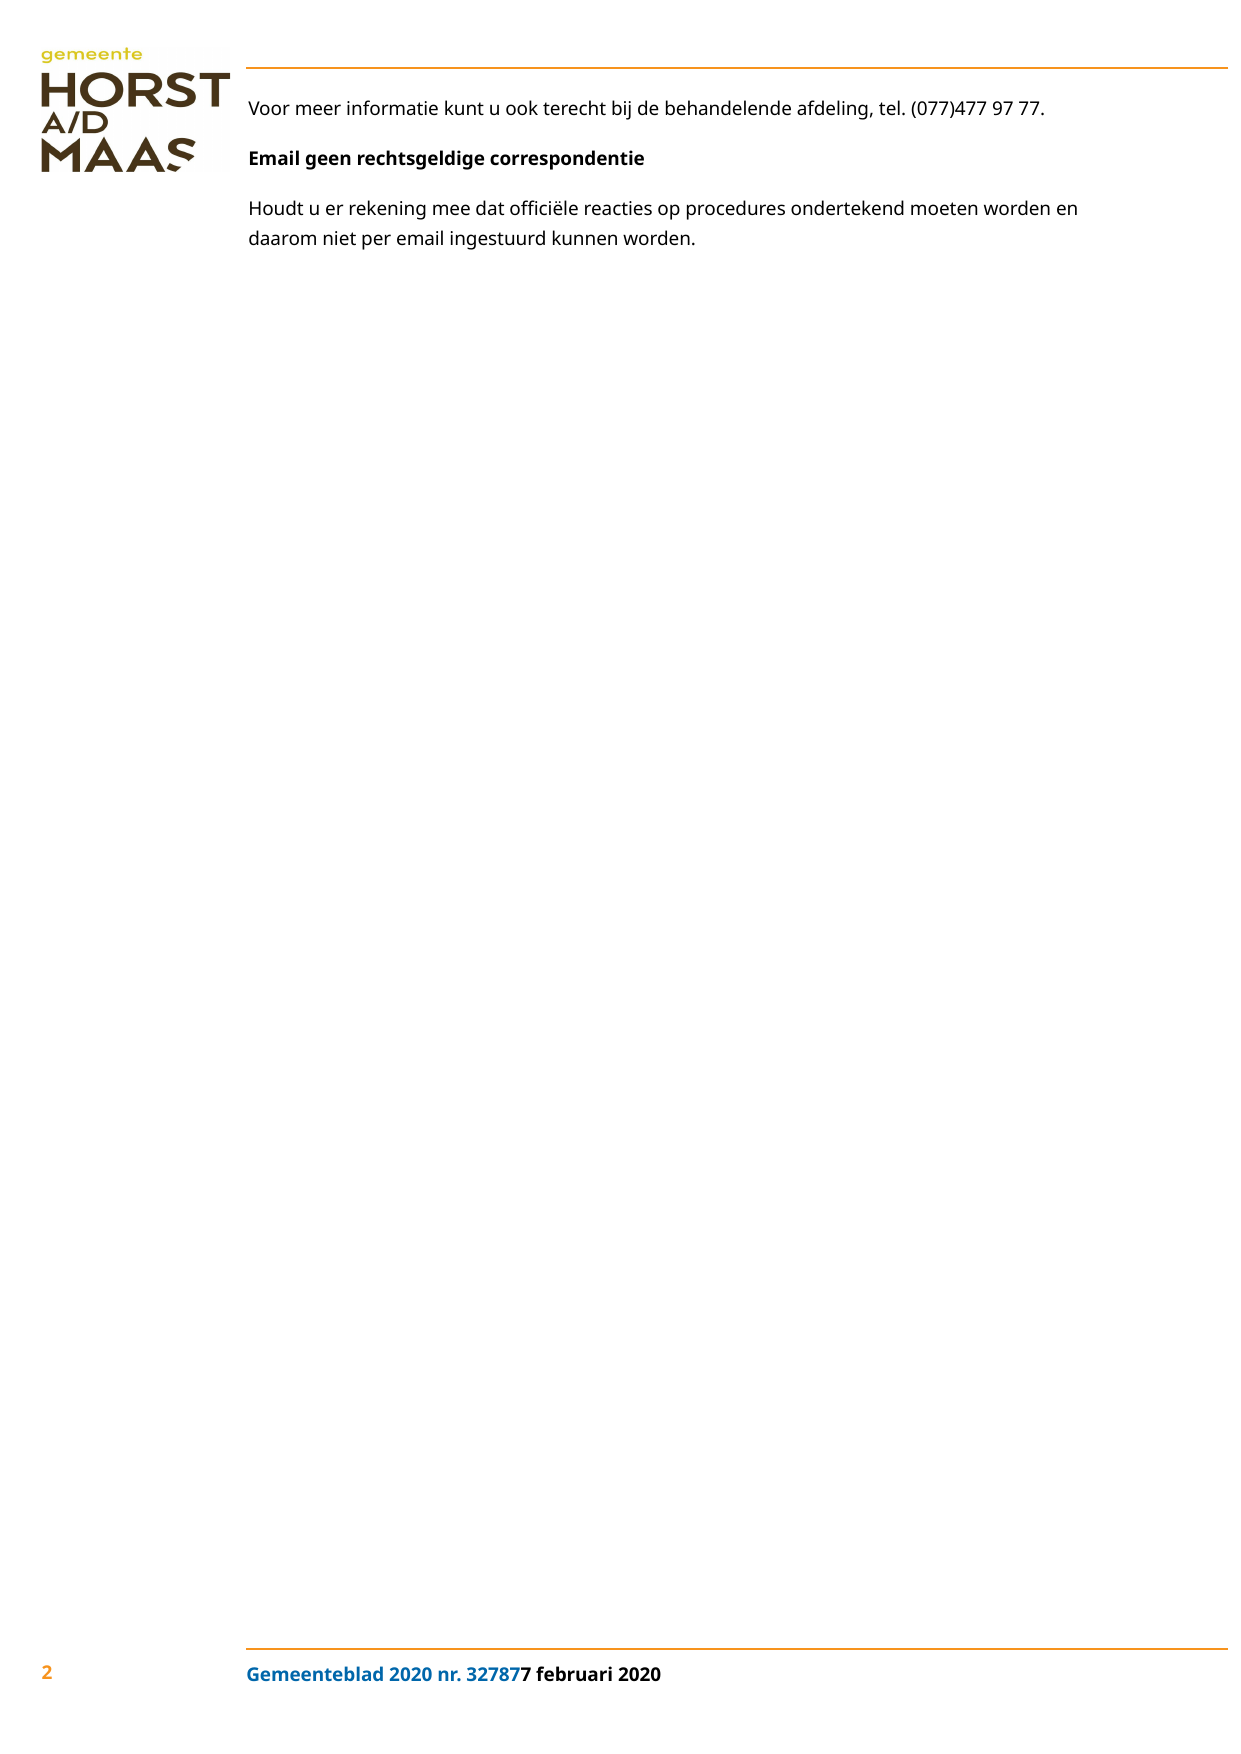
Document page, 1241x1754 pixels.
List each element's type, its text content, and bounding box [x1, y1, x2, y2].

text Voor meer informatie kunt u ook terecht bij de behandelende afdeling, tel. (077)477 97 77. [248, 95, 1152, 121]
picture [41, 47, 231, 172]
text Email geen rechtsgeldige correspondentie [248, 145, 1152, 171]
text Houdt u er rekening mee dat officiële reacties op procedures ondertekend moeten worden en daarom niet per email ingestuurd kunnen worden. [248, 196, 1152, 251]
